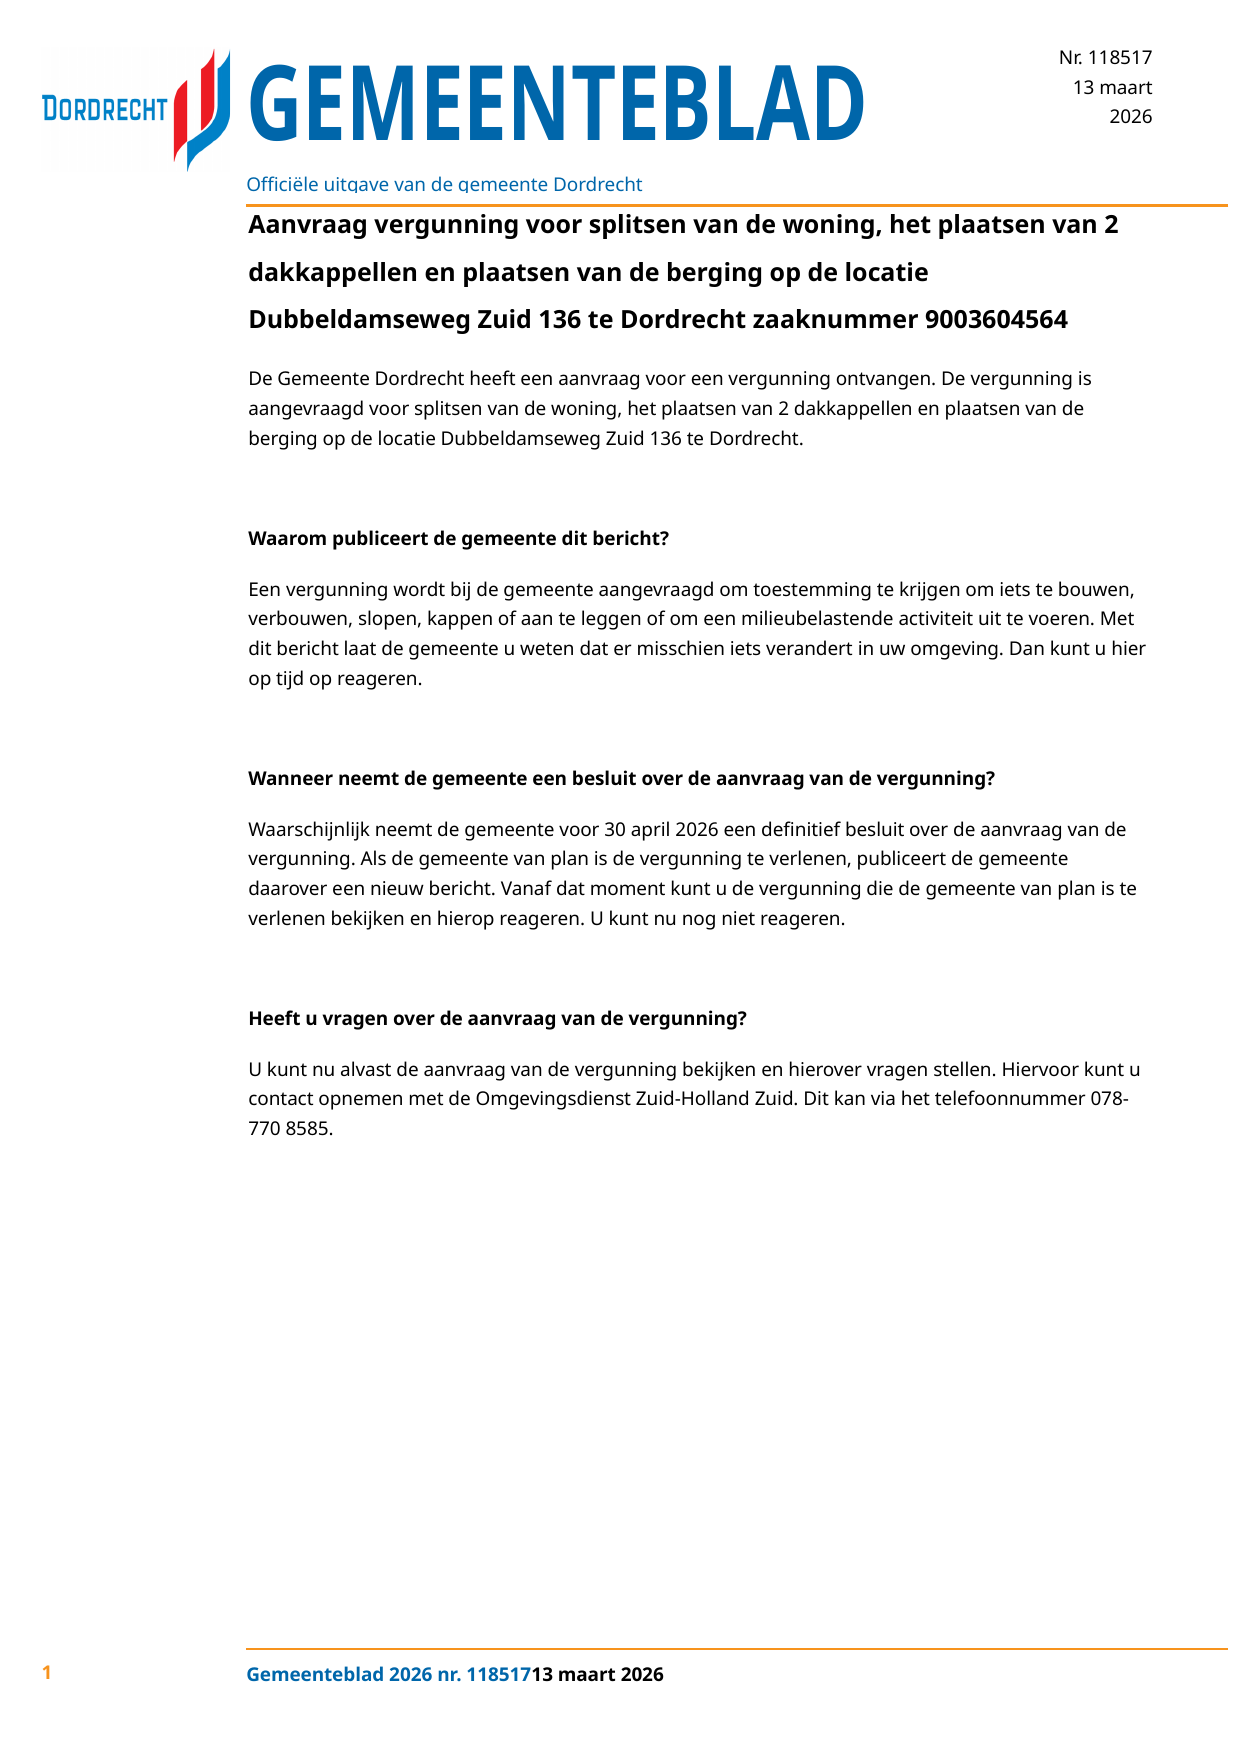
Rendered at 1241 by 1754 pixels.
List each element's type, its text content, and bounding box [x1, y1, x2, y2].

text Aanvraag vergunning voor splitsen van de woning, het plaatsen van 2 dakkappellen en plaatsen van de berging op de locatie Dubbeldamseweg Zuid 136 te Dordrecht zaaknummer 9003604564 [248, 207, 1152, 336]
picture [41, 47, 231, 172]
text Heeft u vragen over de aanvraag van de vergunning? [248, 1006, 1152, 1031]
text Waarschijnlijk neemt de gemeente voor 30 april 2026 een definitief besluit over de aanvraag van de vergunning. Als de gemeente van plan is de vergunning te verlenen, publiceert de gemeente daarover een nieuw bericht. Vanaf dat moment kunt u de vergunning die de gemeente van plan is te verlenen bekijken en hierop reageren. U kunt nu nog niet reageren. [248, 816, 1152, 930]
text De Gemeente Dordrecht heeft een aanvraag voor een vergunning ontvangen. De vergunning is aangevraagd voor splitsen van de woning, het plaatsen van 2 dakkappellen en plaatsen van de berging op de locatie Dubbeldamseweg Zuid 136 te Dordrecht. [248, 366, 1152, 450]
text Waarom publiceert de gemeente dit bericht? [248, 526, 1152, 551]
text Een vergunning wordt bij de gemeente aangevraagd om toestemming te krijgen om iets te bouwen, verbouwen, slopen, kappen of aan te leggen of om een milieubelastende activiteit uit te voeren. Met dit bericht laat de gemeente u weten dat er misschien iets verandert in uw omgeving. Dan kunt u hier op tijd op reageren. [248, 576, 1152, 690]
text Wanneer neemt de gemeente een besluit over de aanvraag van de vergunning? [248, 766, 1152, 791]
text U kunt nu alvast de aanvraag van de vergunning bekijken en hierover vragen stellen. Hiervoor kunt u contact opnemen met de Omgevingsdienst Zuid-Holland Zuid. Dit kan via het telefoonnummer 078-770 8585. [248, 1056, 1152, 1141]
